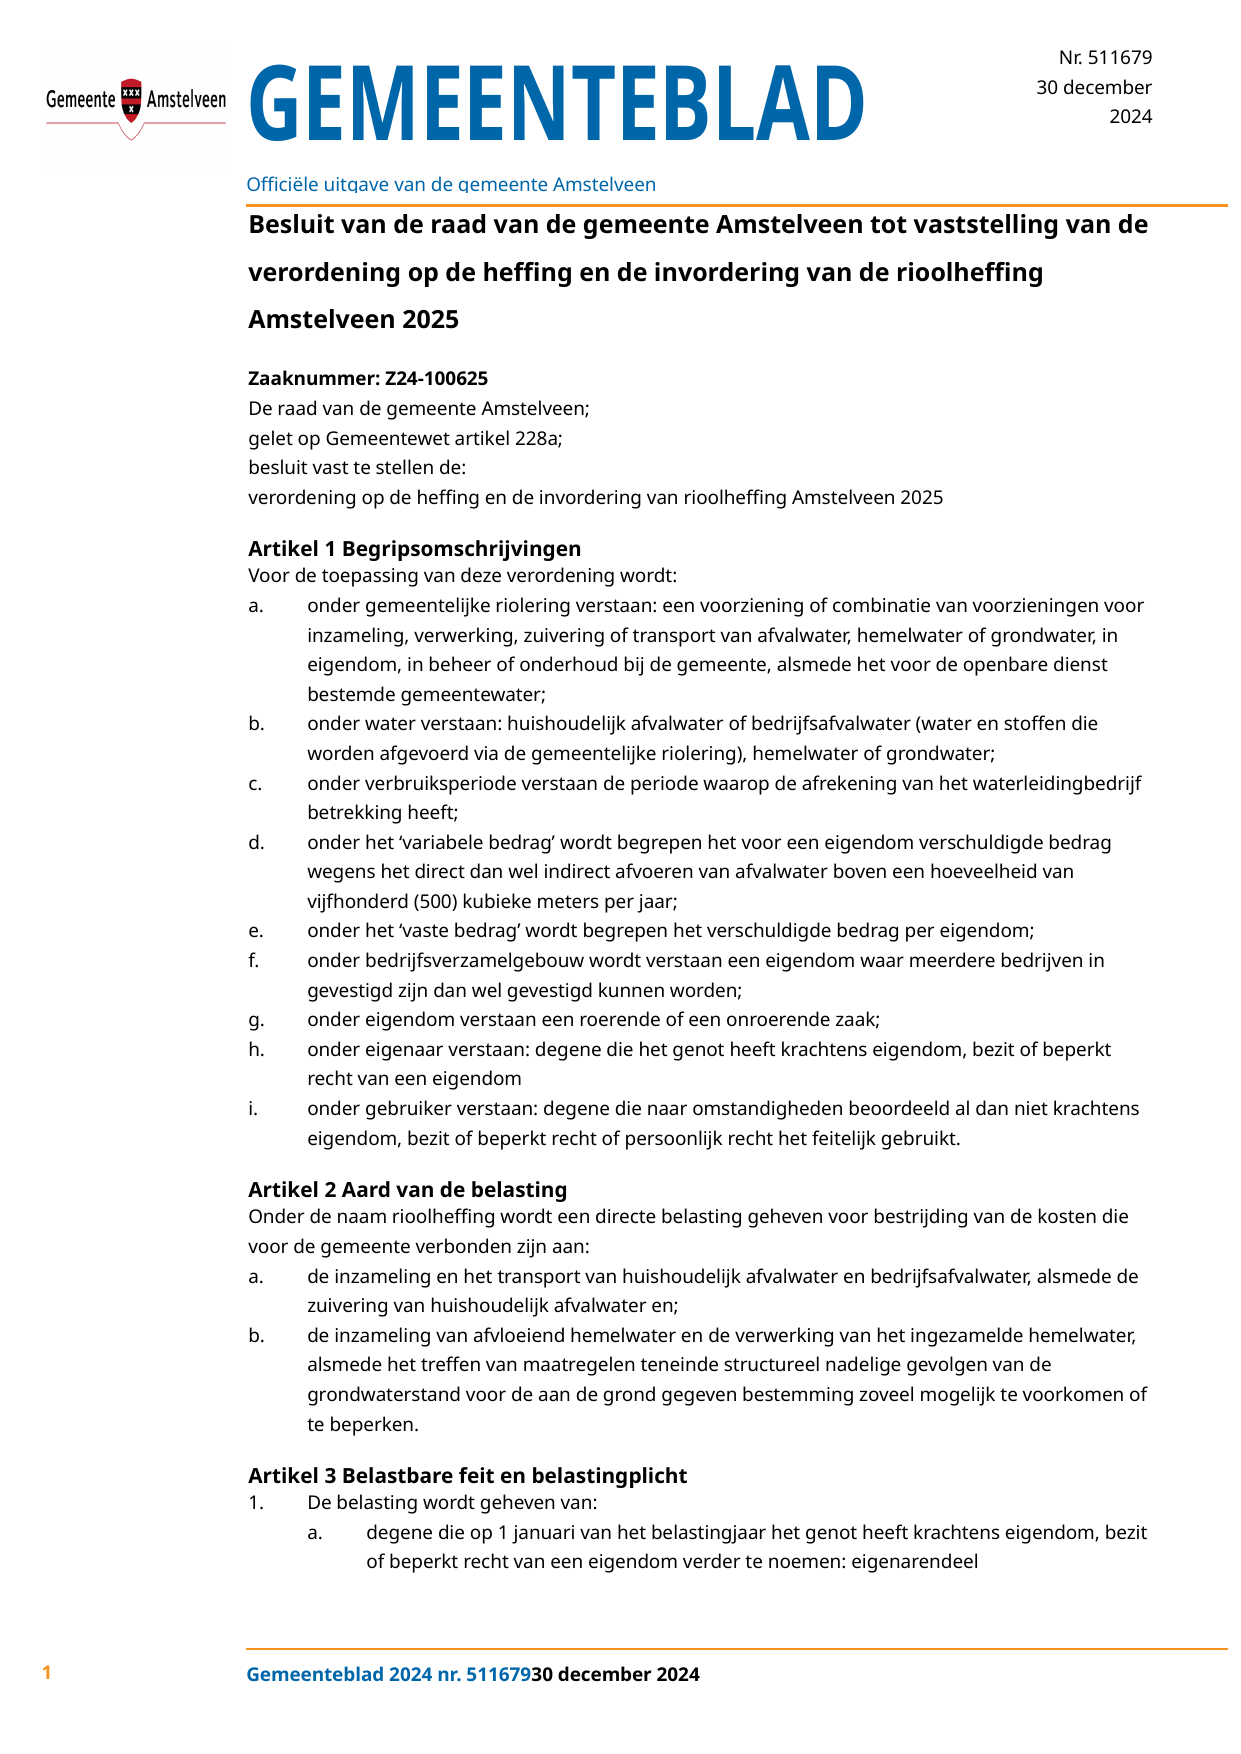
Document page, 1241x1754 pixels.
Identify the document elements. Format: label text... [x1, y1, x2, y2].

text Besluit van de raad van de gemeente Amstelveen tot vaststelling van de verordening op de heffing en de invordering van de rioolheffing Amstelveen 2025 [248, 207, 1152, 336]
text verordening op de heffing en de invordering van rioolheffing Amstelveen 2025 [248, 484, 1152, 509]
list De belasting wordt geheven van: [248, 1489, 1152, 1515]
list onder het ‘vaste bedrag’ wordt begrepen het verschuldigde bedrag per eigendom; [248, 918, 1152, 943]
text Artikel 1 Begripsomschrijvingen [248, 534, 1152, 563]
text De raad van de gemeente Amstelveen; [248, 395, 1152, 421]
text Zaaknummer: Z24-100625 [248, 366, 1152, 391]
list onder water verstaan: huishoudelijk afvalwater of bedrijfsafvalwater (water en stoffen die worden afgevoerd via de gemeentelijke riolering), hemelwater of grondwater; [248, 711, 1152, 766]
list onder eigendom verstaan een roerende of een onroerende zaak; [248, 1006, 1152, 1032]
text besluit vast te stellen de: [248, 454, 1152, 480]
list de inzameling en het transport van huishoudelijk afvalwater en bedrijfsafvalwater, alsmede de zuivering van huishoudelijk afvalwater en; [248, 1263, 1152, 1318]
text Artikel 3 Belastbare feit en belastingplicht [248, 1461, 1152, 1489]
list onder eigenaar verstaan: degene die het genot heeft krachtens eigendom, bezit of beperkt recht van een eigendom [248, 1036, 1152, 1091]
text Voor de toepassing van deze verordening wordt: [248, 563, 1152, 588]
text gelet op Gemeentewet artikel 228a; [248, 425, 1152, 450]
text Onder de naam rioolheffing wordt een directe belasting geheven voor bestrijding van de kosten die voor de gemeente verbonden zijn aan: [248, 1204, 1152, 1259]
text Artikel 2 Aard van de belasting [248, 1175, 1152, 1204]
list onder verbruiksperiode verstaan de periode waarop de afrekening van het waterleidingbedrijf betrekking heeft; [248, 770, 1152, 825]
picture [41, 47, 231, 172]
list degene die op 1 januari van het belastingjaar het genot heeft krachtens eigendom, bezit of beperkt recht van een eigendom verder te noemen: eigenarendeel [307, 1519, 1152, 1574]
list onder het ‘variabele bedrag’ wordt begrepen het voor een eigendom verschuldigde bedrag wegens het direct dan wel indirect afvoeren van afvalwater boven een hoeveelheid van vijfhonderd (500) kubieke meters per jaar; [248, 829, 1152, 914]
list onder gebruiker verstaan: degene die naar omstandigheden beoordeeld al dan niet krachtens eigendom, bezit of beperkt recht of persoonlijk recht het feitelijk gebruikt. [248, 1095, 1152, 1151]
list de inzameling van afvloeiend hemelwater en de verwerking van het ingezamelde hemelwater, alsmede het treffen van maatregelen teneinde structureel nadelige gevolgen van de grondwaterstand voor de aan de grond gegeven bestemming zoveel mogelijk te voorkomen of te beperken. [248, 1322, 1152, 1436]
list onder gemeentelijke riolering verstaan: een voorziening of combinatie van voorzieningen voor inzameling, verwerking, zuivering of transport van afvalwater, hemelwater of grondwater, in eigendom, in beheer of onderhoud bij de gemeente, alsmede het voor de openbare dienst bestemde gemeentewater; [248, 592, 1152, 707]
list onder bedrijfsverzamelgebouw wordt verstaan een eigendom waar meerdere bedrijven in gevestigd zijn dan wel gevestigd kunnen worden; [248, 947, 1152, 1003]
